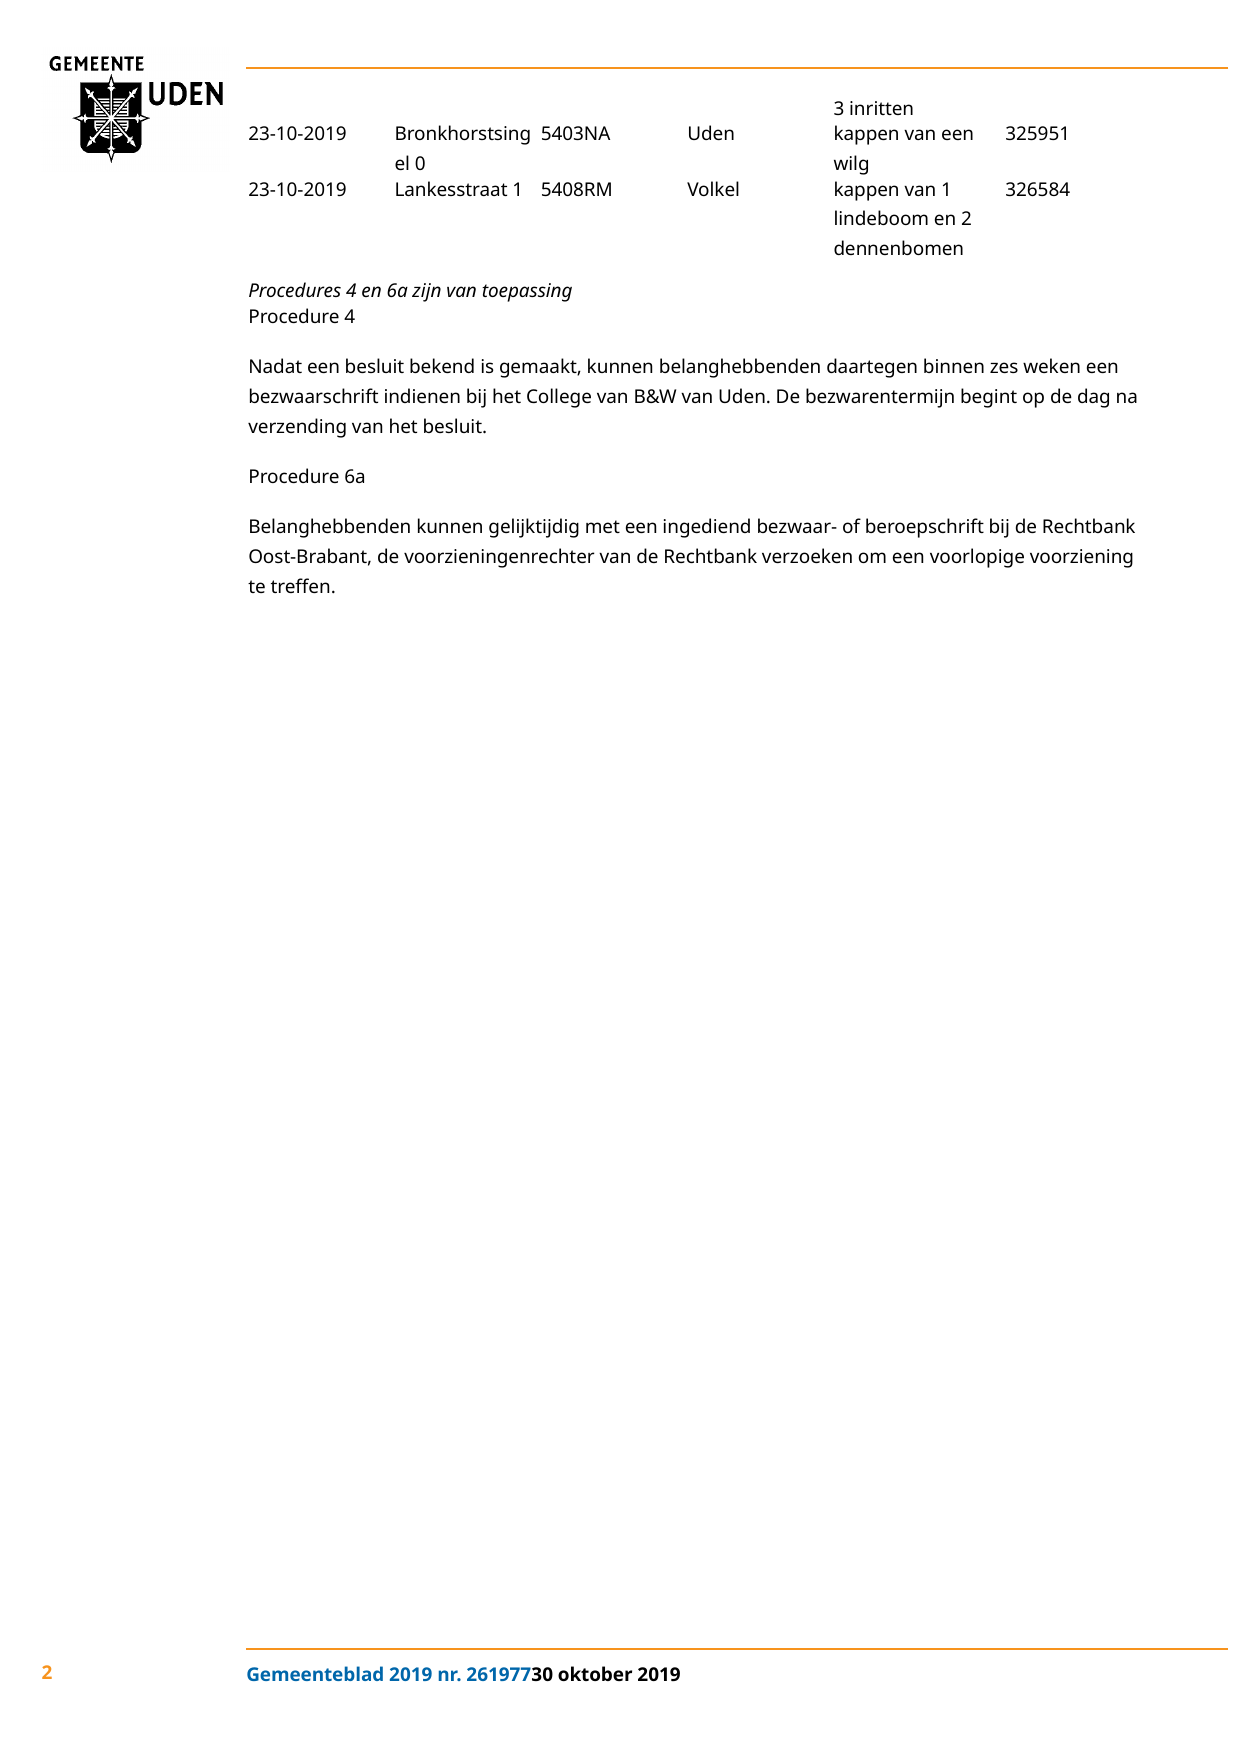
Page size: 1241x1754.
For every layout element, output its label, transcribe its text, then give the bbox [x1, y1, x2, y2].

table_cell 326584 [1005, 176, 1152, 261]
table_cell [1005, 95, 1152, 121]
table_cell Bronkhorstsingel 0 [394, 121, 541, 176]
table_cell Volkel [687, 176, 833, 261]
table_cell 23-10-2019 [248, 176, 394, 261]
text Procedure 4 [248, 303, 1152, 329]
table_cell 325951 [1005, 121, 1152, 176]
text Procedures 4 en 6a zijn van toepassing [248, 277, 1152, 303]
text Nadat een besluit bekend is gemaakt, kunnen belanghebbenden daartegen binnen zes weken een bezwaarschrift indienen bij het College van B&W van Uden. De bezwarentermijn begint op de dag na verzending van het besluit. [248, 354, 1152, 438]
table_cell 3 inritten [833, 95, 1005, 121]
table_cell 5403NA [541, 121, 687, 176]
table_cell [394, 95, 541, 121]
table_cell kappen van 1 lindeboom en 2 dennenbomen [833, 176, 1005, 261]
text Procedure 6a [248, 463, 1152, 489]
picture [41, 47, 231, 172]
table_cell Lankesstraat 1 [394, 176, 541, 261]
table_cell Uden [687, 121, 833, 176]
table_cell 5408RM [541, 176, 687, 261]
table_cell [248, 95, 394, 121]
table_cell [687, 95, 833, 121]
table_cell kappen van een wilg [833, 121, 1005, 176]
table_cell [541, 95, 687, 121]
table_cell 23-10-2019 [248, 121, 394, 176]
text Belanghebbenden kunnen gelijktijdig met een ingediend bezwaar- of beroepschrift bij de Rechtbank Oost-Brabant, de voorzieningenrechter van de Rechtbank verzoeken om een voorlopige voorziening te treffen. [248, 514, 1152, 598]
